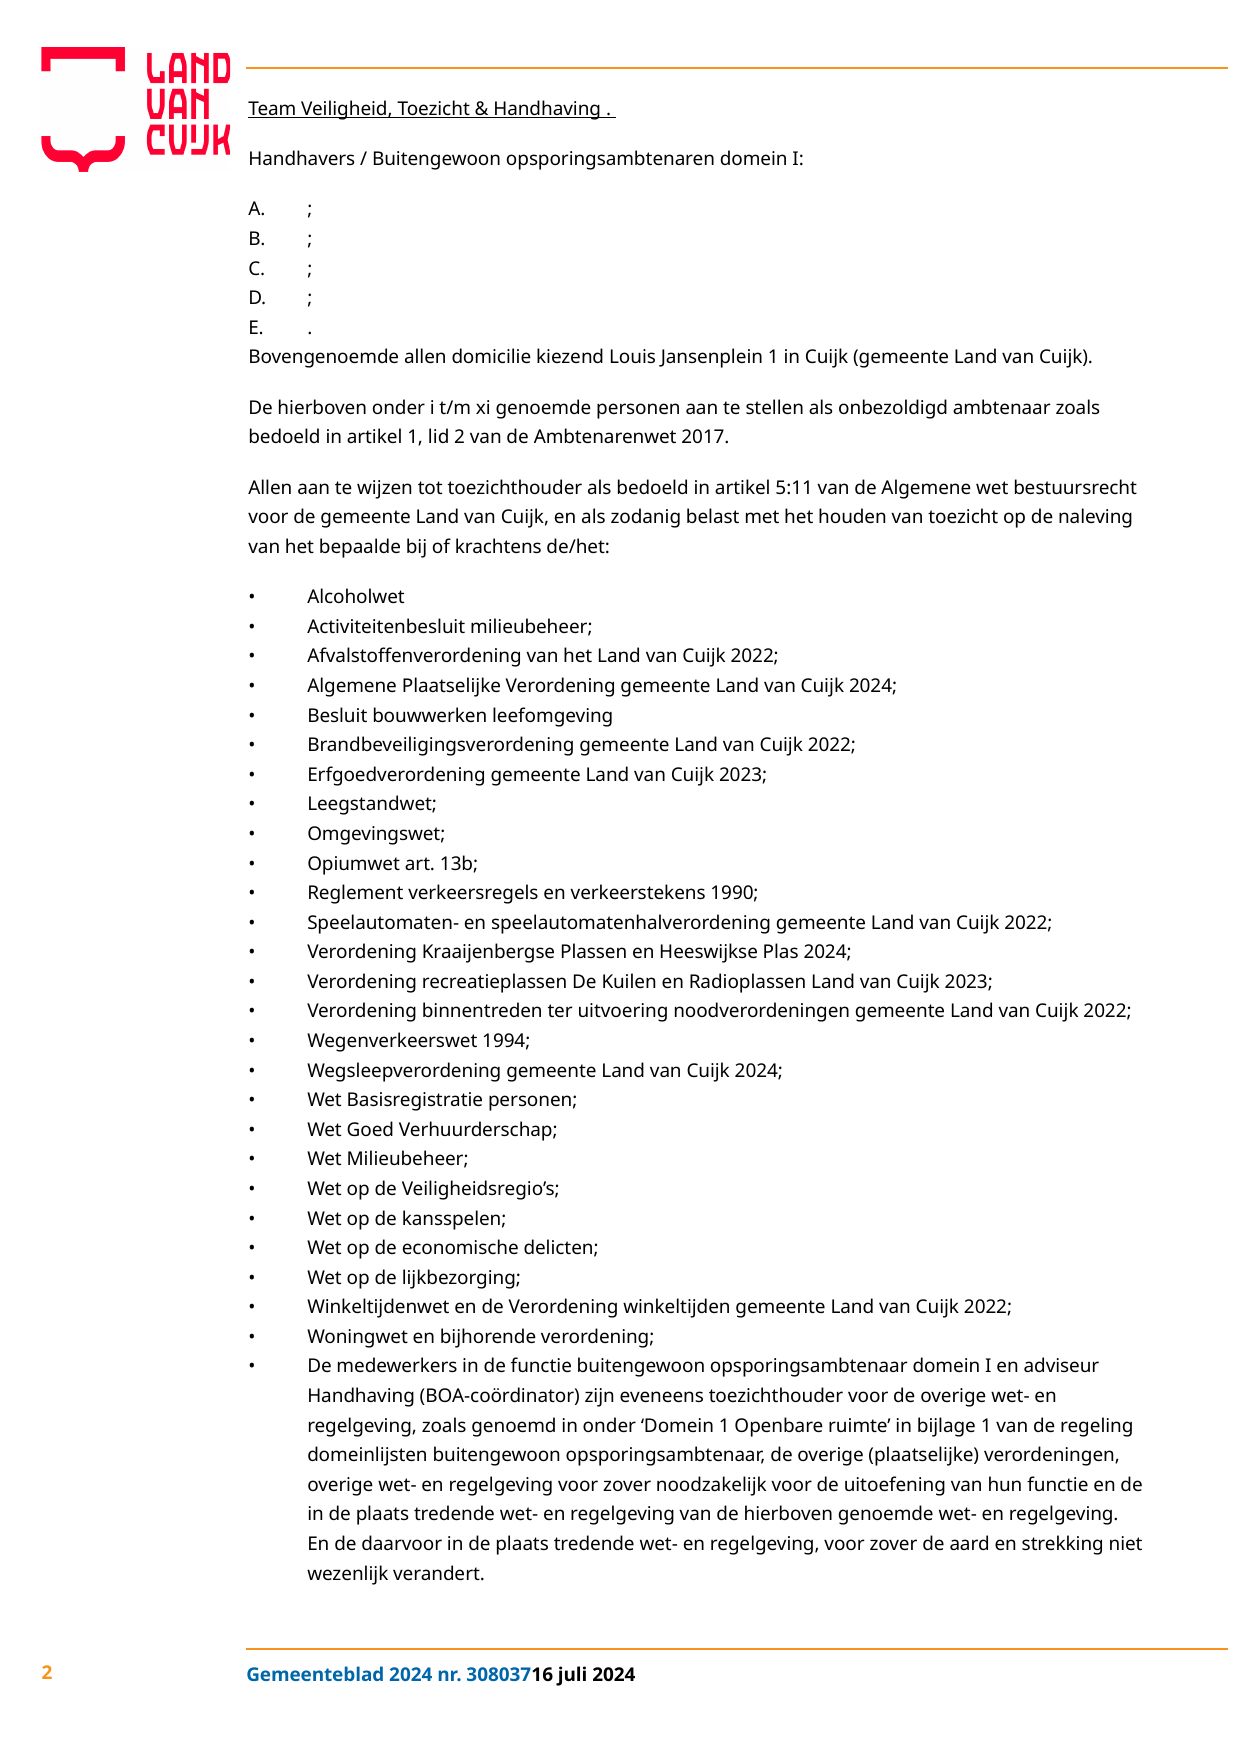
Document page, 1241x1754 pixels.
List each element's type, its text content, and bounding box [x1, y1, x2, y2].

list Alcoholwet [248, 583, 1152, 609]
list Opiumwet art. 13b; [248, 850, 1152, 876]
list Wet op de kansspelen; [248, 1205, 1152, 1231]
list ; [248, 196, 1152, 221]
list . [248, 314, 1152, 340]
picture [41, 47, 231, 172]
list Verordening Kraaijenbergse Plassen en Heeswijkse Plas 2024; [248, 938, 1152, 964]
list Speelautomaten- en speelautomatenhalverordening gemeente Land van Cuijk 2022; [248, 909, 1152, 935]
list Omgevingswet; [248, 820, 1152, 846]
list Verordening binnentreden ter uitvoering noodverordeningen gemeente Land van Cuijk 2022; [248, 998, 1152, 1023]
list Leegstandwet; [248, 791, 1152, 816]
list Afvalstoffenverordening van het Land van Cuijk 2022; [248, 643, 1152, 668]
list Brandbeveiligingsverordening gemeente Land van Cuijk 2022; [248, 731, 1152, 757]
list Wet Basisregistratie personen; [248, 1086, 1152, 1112]
text Team Veiligheid, Toezicht & Handhaving . [248, 95, 1152, 121]
list Erfgoedverordening gemeente Land van Cuijk 2023; [248, 761, 1152, 787]
text De hierboven onder i t/m xi genoemde personen aan te stellen als onbezoldigd ambtenaar zoals bedoeld in artikel 1, lid 2 van de Ambtenarenwet 2017. [248, 394, 1152, 449]
list Activiteitenbesluit milieubeheer; [248, 613, 1152, 639]
list ; [248, 284, 1152, 310]
list Wegsleepverordening gemeente Land van Cuijk 2024; [248, 1057, 1152, 1083]
list Woningwet en bijhorende verordening; [248, 1323, 1152, 1349]
list Wet op de lijkbezorging; [248, 1264, 1152, 1290]
text Handhavers / Buitengewoon opsporingsambtenaren domein I: [248, 145, 1152, 171]
list De medewerkers in de functie buitengewoon opsporingsambtenaar domein I en adviseur Handhaving (BOA-coördinator) zijn eveneens toezichthouder voor de overige wet- en regelgeving, zoals genoemd in onder ‘Domein 1 Openbare ruimte’ in bijlage 1 van de regeling domeinlijsten buitengewoon opsporingsambtenaar, de overige (plaatselijke) verordeningen, overige wet- en regelgeving voor zover noodzakelijk voor de uitoefening van hun functie en de in de plaats tredende wet- en regelgeving van de hierboven genoemde wet- en regelgeving. [248, 1353, 1152, 1526]
list Verordening recreatieplassen De Kuilen en Radioplassen Land van Cuijk 2023; [248, 968, 1152, 994]
list En de daarvoor in de plaats tredende wet- en regelgeving, voor zover de aard en strekking niet wezenlijk verandert. [248, 1530, 1152, 1586]
list Reglement verkeersregels en verkeerstekens 1990; [248, 879, 1152, 905]
list Wet op de Veiligheidsregio’s; [248, 1175, 1152, 1201]
list Wet Goed Verhuurderschap; [248, 1116, 1152, 1142]
list Wegenverkeerswet 1994; [248, 1027, 1152, 1053]
list Algemene Plaatselijke Verordening gemeente Land van Cuijk 2024; [248, 672, 1152, 698]
list Wet Milieubeheer; [248, 1146, 1152, 1171]
list Wet op de economische delicten; [248, 1234, 1152, 1260]
list ; [248, 225, 1152, 251]
list Winkeltijdenwet en de Verordening winkeltijden gemeente Land van Cuijk 2022; [248, 1293, 1152, 1319]
text Allen aan te wijzen tot toezichthouder als bedoeld in artikel 5:11 van de Algemene wet bestuursrecht voor de gemeente Land van Cuijk, en als zodanig belast met het houden van toezicht op de naleving van het bepaalde bij of krachtens de/het: [248, 474, 1152, 559]
list ; [248, 255, 1152, 281]
text Bovengenoemde allen domicilie kiezend Louis Jansenplein 1 in Cuijk (gemeente Land van Cuijk). [248, 343, 1152, 369]
list Besluit bouwwerken leefomgeving [248, 702, 1152, 728]
